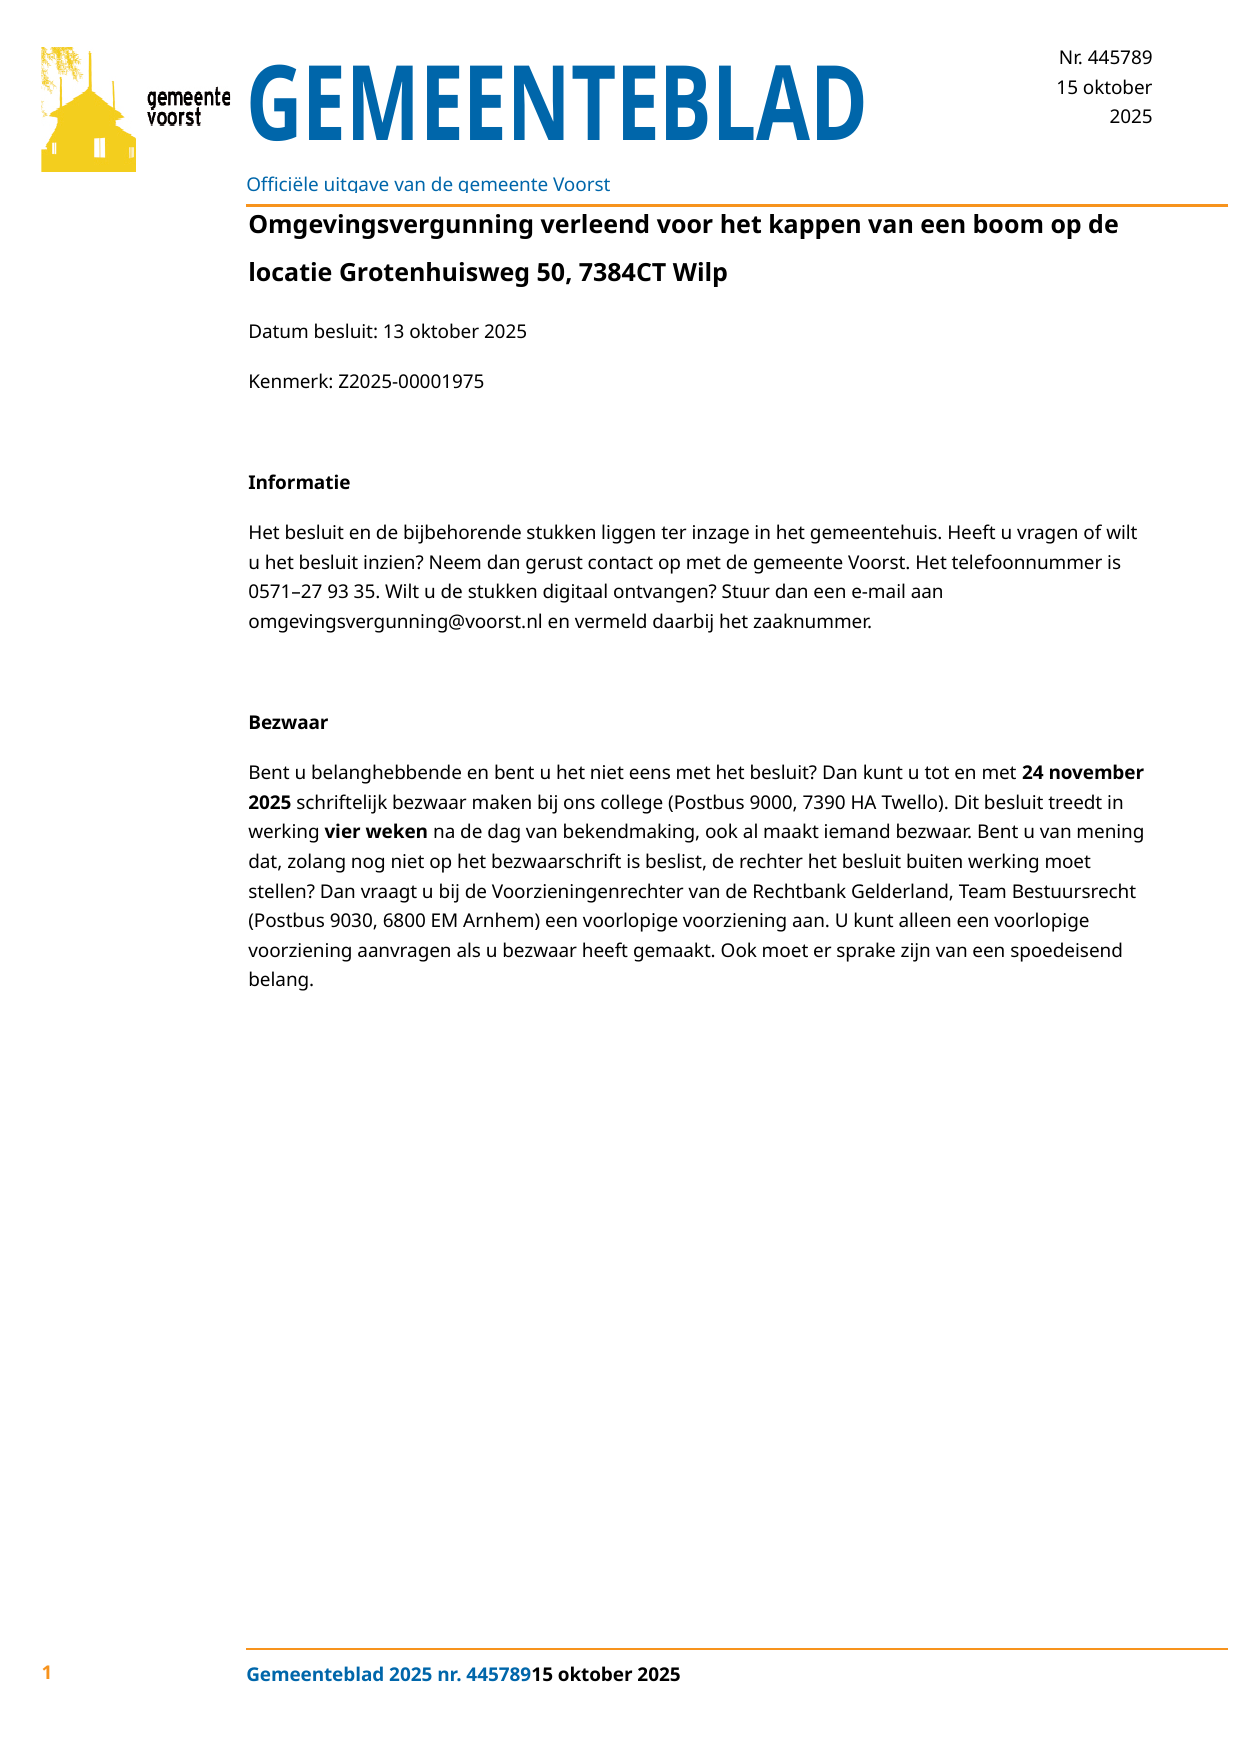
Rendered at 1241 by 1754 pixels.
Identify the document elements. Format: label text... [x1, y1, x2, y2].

text Datum besluit: 13 oktober 2025 [248, 318, 1152, 344]
text Kenmerk: Z2025-00001975 [248, 368, 1152, 394]
text Bent u belanghebbende en bent u het niet eens met het besluit? Dan kunt u tot en met 24 november 2025 schriftelijk bezwaar maken bij ons college (Postbus 9000, 7390 HA Twello). Dit besluit treedt in werking vier weken na de dag van bekendmaking, ook al maakt iemand bezwaar. Bent u van mening dat, zolang nog niet op het bezwaarschrift is beslist, de rechter het besluit buiten werking moet stellen? Dan vraagt u bij de Voorzieningenrechter van de Rechtbank Gelderland, Team Bestuursrecht (Postbus 9030, 6800 EM Arnhem) een voorlopige voorziening aan. U kunt alleen een voorlopige voorziening aanvragen als u bezwaar heeft gemaakt. Ook moet er sprake zijn van een spoedeisend belang. [248, 759, 1152, 992]
text Omgevingsvergunning verleend voor het kappen van een boom op de locatie Grotenhuisweg 50, 7384CT Wilp [248, 207, 1152, 288]
picture [41, 47, 231, 172]
text Informatie [248, 469, 1152, 495]
text Bezwaar [248, 709, 1152, 735]
text Het besluit en de bijbehorende stukken liggen ter inzage in het gemeentehuis. Heeft u vragen of wilt u het besluit inzien? Neem dan gerust contact op met de gemeente Voorst. Het telefoonnummer is 0571–27 93 35. Wilt u de stukken digitaal ontvangen? Stuur dan een e-mail aan omgevingsvergunning@voorst.nl en vermeld daarbij het zaaknummer. [248, 519, 1152, 634]
